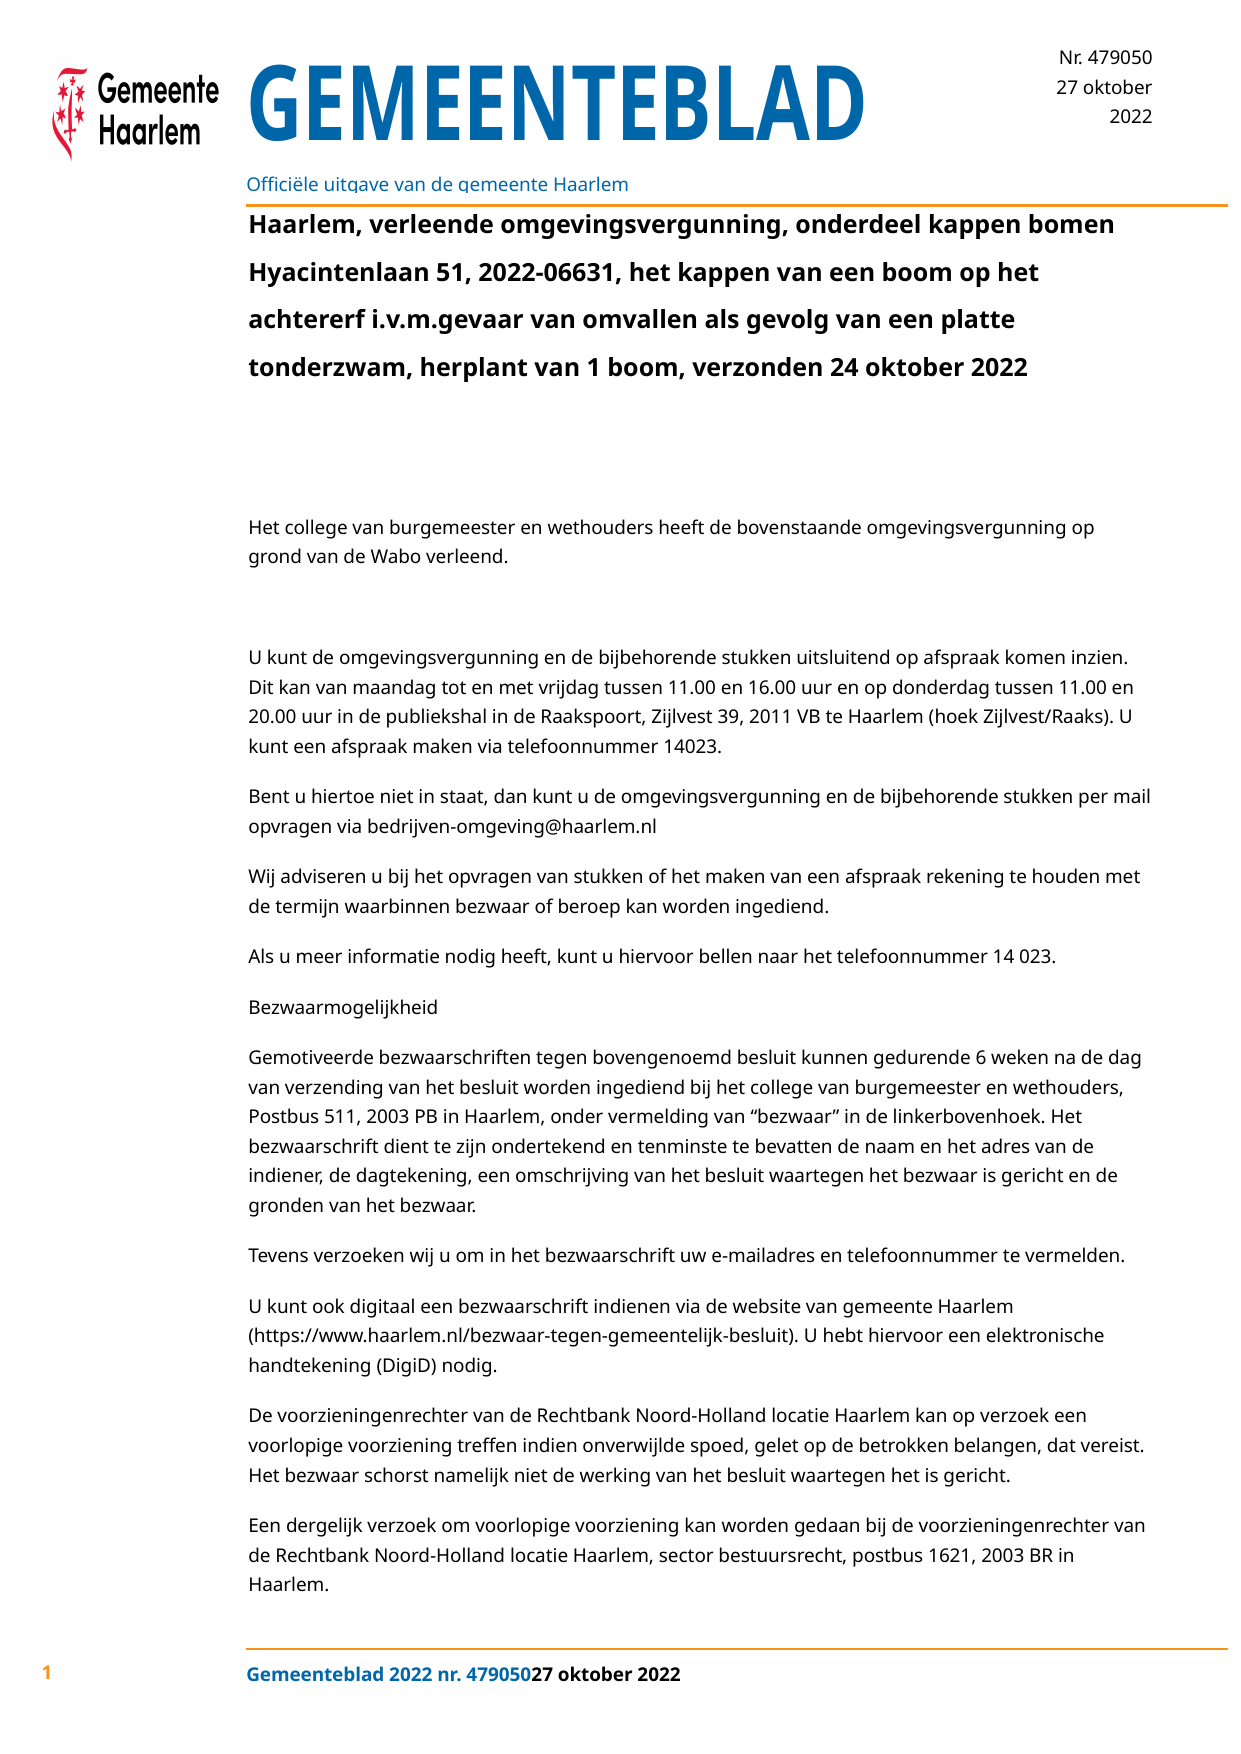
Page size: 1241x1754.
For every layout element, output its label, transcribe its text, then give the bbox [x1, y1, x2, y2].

text Wij adviseren u bij het opvragen van stukken of het maken van een afspraak rekening te houden met de termijn waarbinnen bezwaar of beroep kan worden ingediend. [248, 863, 1152, 919]
text Het college van burgemeester en wethouders heeft de bovenstaande omgevingsvergunning op grond van de Wabo verleend. [248, 514, 1152, 569]
text Haarlem, verleende omgevingsvergunning, onderdeel kappen bomen Hyacintenlaan 51, 2022-06631, het kappen van een boom op het achtererf i.v.m.gevaar van omvallen als gevolg van een platte tonderzwam, herplant van 1 boom, verzonden 24 oktober 2022 [248, 207, 1152, 384]
picture [41, 47, 231, 172]
text U kunt de omgevingsvergunning en de bijbehorende stukken uitsluitend op afspraak komen inzien. Dit kan van maandag tot en met vrijdag tussen 11.00 en 16.00 uur en op donderdag tussen 11.00 en 20.00 uur in de publiekshal in de Raakspoort, Zijlvest 39, 2011 VB te Haarlem (hoek Zijlvest/Raaks). U kunt een afspraak maken via telefoonnummer 14023. [248, 644, 1152, 759]
text Gemotiveerde bezwaarschriften tegen bovengenoemd besluit kunnen gedurende 6 weken na de dag van verzending van het besluit worden ingediend bij het college van burgemeester en wethouders, Postbus 511, 2003 PB in Haarlem, onder vermelding van “bezwaar” in de linkerbovenhoek. Het bezwaarschrift dient te zijn ondertekend en tenminste te bevatten de naam en het adres van de indiener, de dagtekening, een omschrijving van het besluit waartegen het bezwaar is gericht en de gronden van het bezwaar. [248, 1044, 1152, 1218]
text Een dergelijk verzoek om voorlopige voorziening kan worden gedaan bij de voorzieningenrechter van de Rechtbank Noord-Holland locatie Haarlem, sector bestuursrecht, postbus 1621, 2003 BR in Haarlem. [248, 1512, 1152, 1597]
text Tevens verzoeken wij u om in het bezwaarschrift uw e-mailadres en telefoonnummer te vermelden. [248, 1243, 1152, 1268]
text U kunt ook digitaal een bezwaarschrift indienen via de website van gemeente Haarlem (https://www.haarlem.nl/bezwaar-tegen-gemeentelijk-besluit). U hebt hiervoor een elektronische handtekening (DigiD) nodig. [248, 1293, 1152, 1378]
text De voorzieningenrechter van de Rechtbank Noord-Holland locatie Haarlem kan op verzoek een voorlopige voorziening treffen indien onverwijlde spoed, gelet op de betrokken belangen, dat vereist. Het bezwaar schorst namelijk niet de werking van het besluit waartegen het is gericht. [248, 1403, 1152, 1488]
text Als u meer informatie nodig heeft, kunt u hiervoor bellen naar het telefoonnummer 14 023. [248, 943, 1152, 969]
text Bezwaarmogelijkheid [248, 994, 1152, 1020]
text Bent u hiertoe niet in staat, dan kunt u de omgevingsvergunning en de bijbehorende stukken per mail opvragen via bedrijven-omgeving@haarlem.nl [248, 783, 1152, 839]
